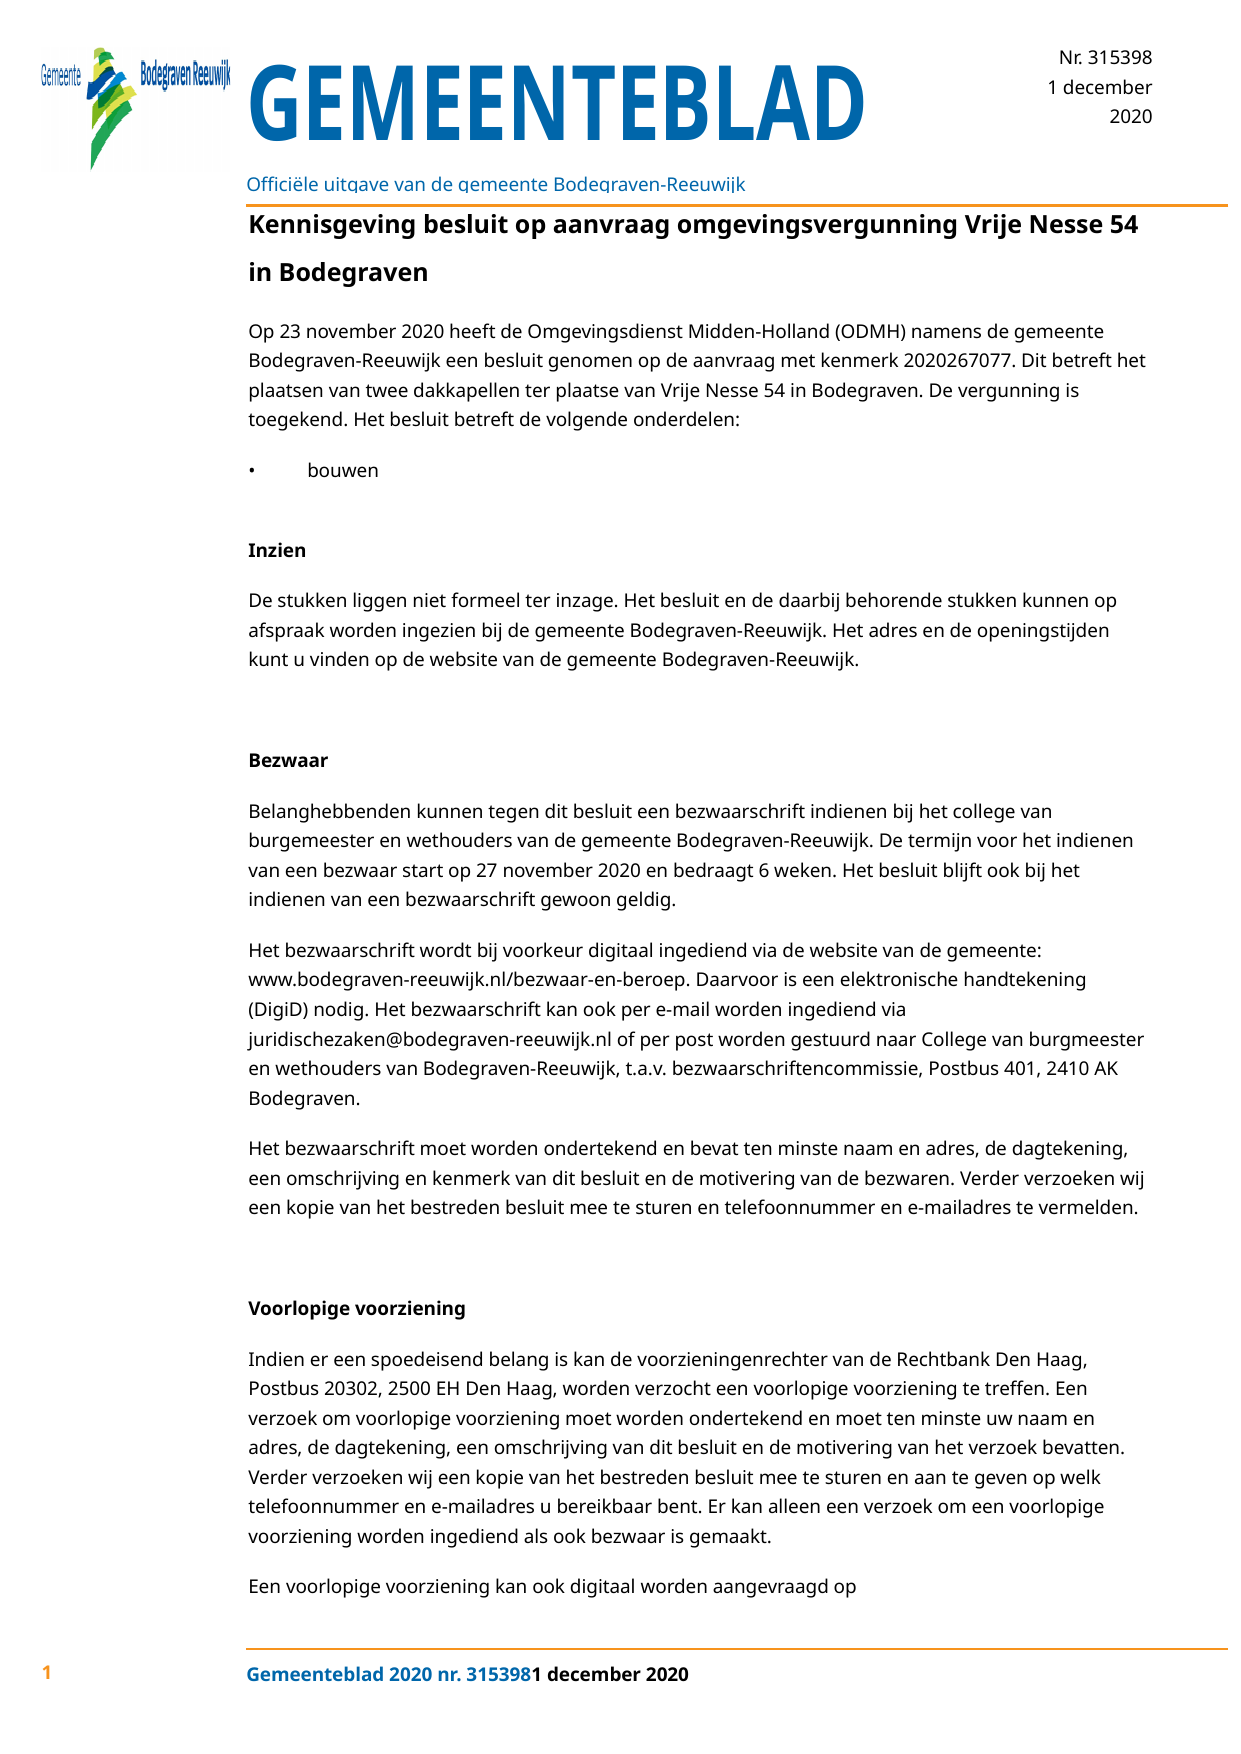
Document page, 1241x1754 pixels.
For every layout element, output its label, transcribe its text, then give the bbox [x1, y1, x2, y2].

text Een voorlopige voorziening kan ook digitaal worden aangevraagd op [248, 1574, 1152, 1599]
text Op 23 november 2020 heeft de Omgevingsdienst Midden-Holland (ODMH) namens de gemeente Bodegraven-Reeuwijk een besluit genomen op de aanvraag met kenmerk 2020267077. Dit betreft het plaatsen van twee dakkapellen ter plaatse van Vrije Nesse 54 in Bodegraven. De vergunning is toegekend. Het besluit betreft de volgende onderdelen: [248, 318, 1152, 432]
text Indien er een spoedeisend belang is kan de voorzieningenrechter van de Rechtbank Den Haag, Postbus 20302, 2500 EH Den Haag, worden verzocht een voorlopige voorziening te treffen. Een verzoek om voorlopige voorziening moet worden ondertekend en moet ten minste uw naam en adres, de dagtekening, een omschrijving van dit besluit en de motivering van het verzoek bevatten. Verder verzoeken wij een kopie van het bestreden besluit mee te sturen en aan te geven op welk telefoonnummer en e-mailadres u bereikbaar bent. Er kan alleen een verzoek om een voorlopige voorziening worden ingediend als ook bezwaar is gemaakt. [248, 1346, 1152, 1549]
text Voorlopige voorziening [248, 1295, 1152, 1321]
picture [41, 47, 231, 172]
text Belanghebbenden kunnen tegen dit besluit een bezwaarschrift indienen bij het college van burgemeester en wethouders van de gemeente Bodegraven-Reeuwijk. De termijn voor het indienen van een bezwaar start op 27 november 2020 en bedraagt 6 weken. Het besluit blijft ook bij het indienen van een bezwaarschrift gewoon geldig. [248, 798, 1152, 912]
list bouwen [248, 457, 1152, 483]
text Kennisgeving besluit op aanvraag omgevingsvergunning Vrije Nesse 54 in Bodegraven [248, 207, 1152, 288]
text Het bezwaarschrift wordt bij voorkeur digitaal ingediend via de website van de gemeente: www.bodegraven-reeuwijk.nl/bezwaar-en-beroep. Daarvoor is een elektronische handtekening (DigiD) nodig. Het bezwaarschrift kan ook per e-mail worden ingediend via juridischezaken@bodegraven-reeuwijk.nl of per post worden gestuurd naar College van burgmeester en wethouders van Bodegraven-Reeuwijk, t.a.v. bezwaarschriftencommissie, Postbus 401, 2410 AK Bodegraven. [248, 937, 1152, 1111]
text Inzien [248, 537, 1152, 563]
text Bezwaar [248, 747, 1152, 773]
text Het bezwaarschrift moet worden ondertekend en bevat ten minste naam en adres, de dagtekening, een omschrijving en kenmerk van dit besluit en de motivering van de bezwaren. Verder verzoeken wij een kopie van het bestreden besluit mee te sturen en telefoonnummer en e-mailadres te vermelden. [248, 1135, 1152, 1220]
text De stukken liggen niet formeel ter inzage. Het besluit en de daarbij behorende stukken kunnen op afspraak worden ingezien bij de gemeente Bodegraven-Reeuwijk. Het adres en de openingstijden kunt u vinden op de website van de gemeente Bodegraven-Reeuwijk. [248, 587, 1152, 672]
